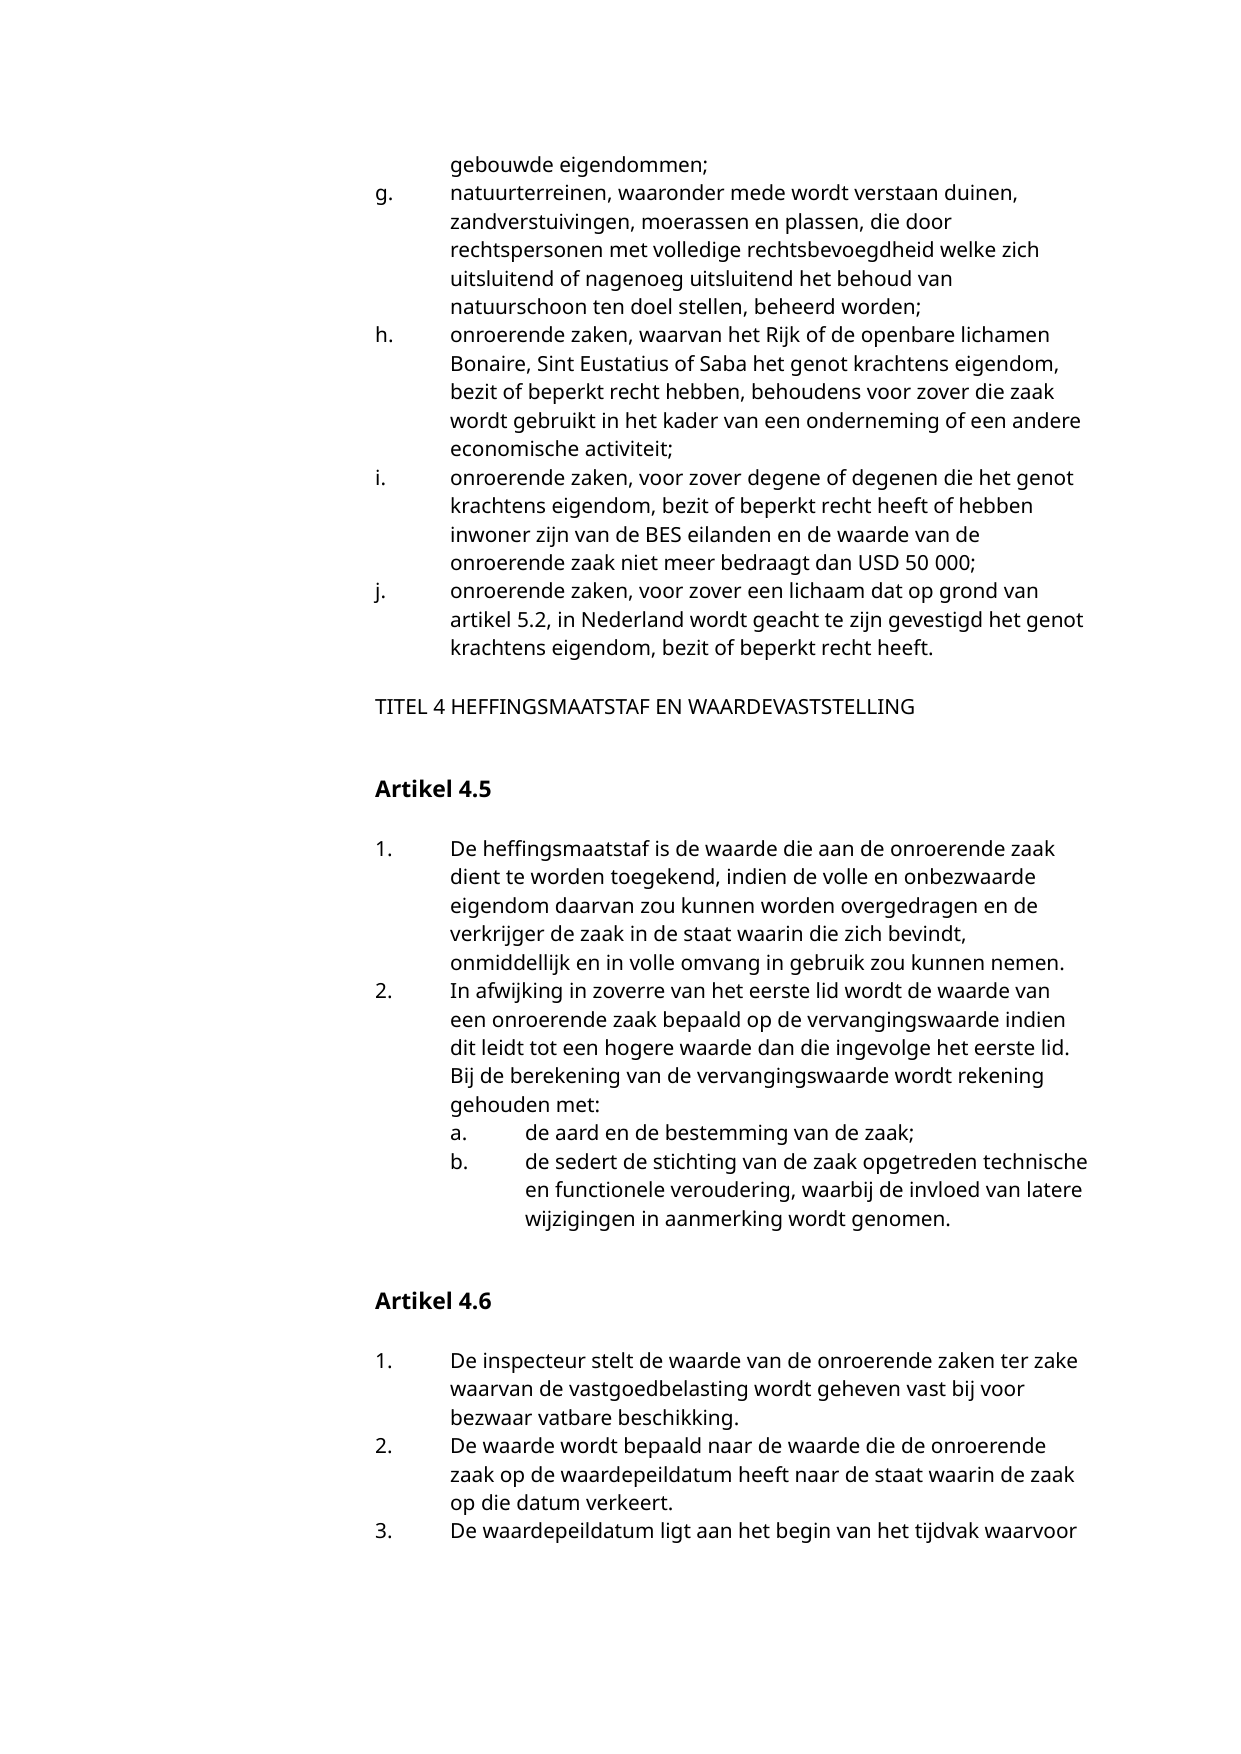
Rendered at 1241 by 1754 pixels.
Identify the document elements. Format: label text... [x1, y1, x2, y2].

subtitle TITEL 4 HEFFINGSMAATSTAF EN WAARDEVASTSTELLING [375, 692, 1090, 720]
subtitle Artikel 4.5 [375, 773, 1090, 804]
list De heffingsmaatstaf is de waarde die aan de onroerende zaak dient te worden toegekend, indien de volle en onbezwaarde eigendom daarvan zou kunnen worden overgedragen en de verkrijger de zaak in de staat waarin die zich bevindt, onmiddellijk en in volle omvang in gebruik zou kunnen nemen. [375, 834, 1090, 976]
list gebouwde eigendommen; [375, 150, 1090, 178]
list In afwijking in zoverre van het eerste lid wordt de waarde van een onroerende zaak bepaald op de vervangingswaarde indien dit leidt tot een hogere waarde dan die ingevolge het eerste lid. Bij de berekening van de vervangingswaarde wordt rekening gehouden met: [375, 976, 1090, 1118]
list natuurterreinen, waaronder mede wordt verstaan duinen, zandverstuivingen, moerassen en plassen, die door rechtspersonen met volledige rechtsbevoegdheid welke zich uitsluitend of nagenoeg uitsluitend het behoud van natuurschoon ten doel stellen, beheerd worden; [375, 178, 1090, 321]
subtitle Artikel 4.6 [375, 1285, 1090, 1316]
list De inspecteur stelt de waarde van de onroerende zaken ter zake waarvan de vastgoedbelasting wordt geheven vast bij voor bezwaar vatbare beschikking. [375, 1346, 1090, 1431]
list De waardepeildatum ligt aan het begin van het tijdvak waarvoor [375, 1517, 1090, 1545]
list onroerende zaken, waarvan het Rijk of de openbare lichamen Bonaire, Sint Eustatius of Saba het genot krachtens eigendom, bezit of beperkt recht hebben, behoudens voor zover die zaak wordt gebruikt in het kader van een onderneming of een andere economische activiteit; [375, 321, 1090, 463]
list de sedert de stichting van de zaak opgetreden technische en functionele veroudering, waarbij de invloed van latere wijzigingen in aanmerking wordt genomen. [450, 1147, 1090, 1232]
list De waarde wordt bepaald naar de waarde die de onroerende zaak op de waardepeildatum heeft naar de staat waarin de zaak op die datum verkeert. [375, 1431, 1090, 1517]
list de aard en de bestemming van de zaak; [450, 1118, 1090, 1147]
list onroerende zaken, voor zover degene of degenen die het genot krachtens eigendom, bezit of beperkt recht heeft of hebben inwoner zijn van de BES eilanden en de waarde van de onroerende zaak niet meer bedraagt dan USD 50 000; [375, 463, 1090, 577]
list onroerende zaken, voor zover een lichaam dat op grond van artikel 5.2, in Nederland wordt geacht te zijn gevestigd het genot krachtens eigendom, bezit of beperkt recht heeft. [375, 577, 1090, 662]
